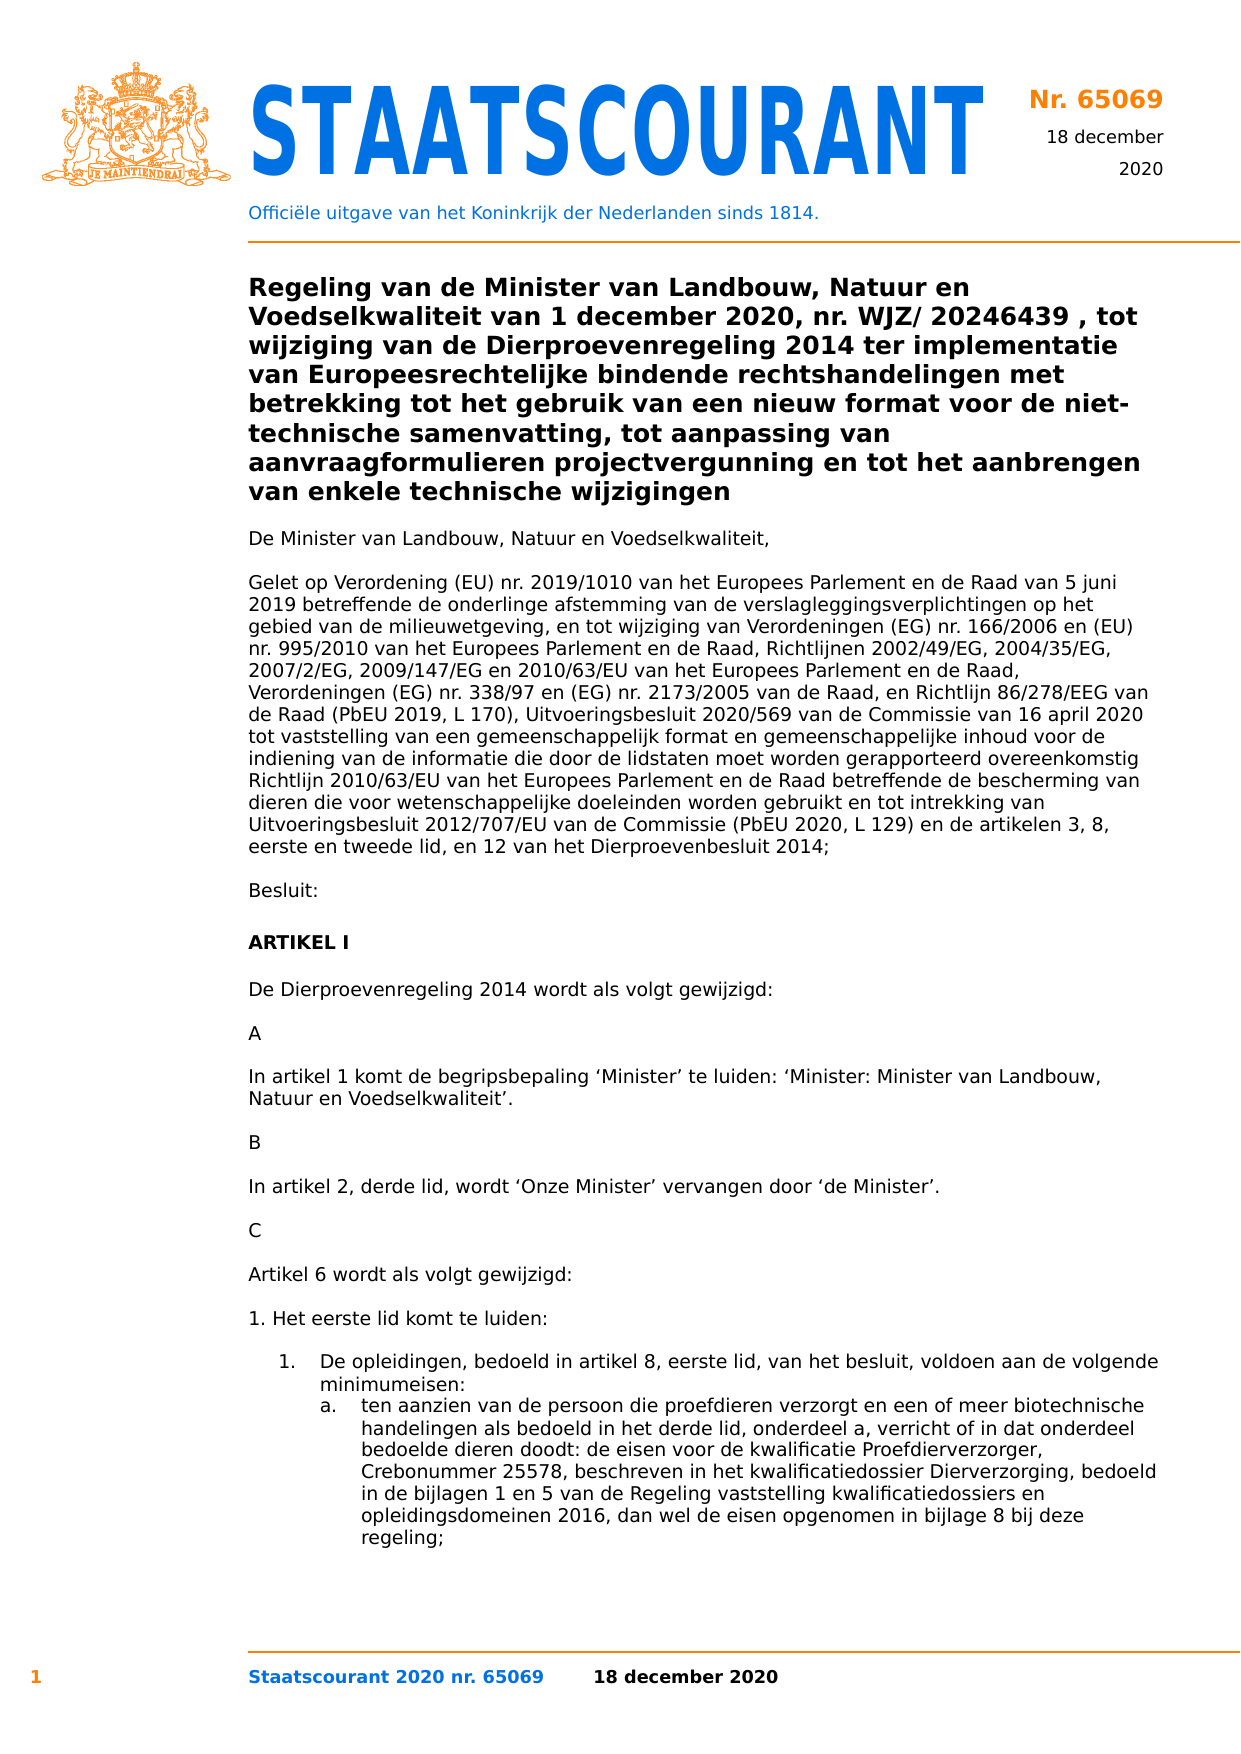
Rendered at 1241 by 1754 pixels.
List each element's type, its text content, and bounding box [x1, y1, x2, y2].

table_header [25, 62, 248, 241]
text C [248, 1220, 1163, 1242]
subtitle Regeling van de Minister van Landbouw, Natuur en Voedselkwaliteit van 1 december 2020, nr. WJZ/ 20246439 , tot wijziging van de Dierproevenregeling 2014 ter implementatie van Europeesrechtelijke bindende rechtshandelingen met betrekking tot het gebruik van een nieuw format voor de niet-technische samenvatting, tot aanpassing van aanvraagformulieren projectvergunning en tot het aanbrengen van enkele technische wijzigingen [248, 273, 1163, 506]
text In artikel 1 komt de begripsbepaling ‘Minister’ te luiden: ‘Minister: Minister van Landbouw, Natuur en Voedselkwaliteit’. [248, 1066, 1163, 1110]
table_header Nr. 65069 [998, 62, 1240, 121]
picture [41, 62, 231, 186]
table_header STAATSCOURANT [248, 62, 998, 203]
subtitle ARTIKEL I [248, 932, 1163, 954]
text Besluit: [248, 880, 1163, 902]
text De Minister van Landbouw, Natuur en Voedselkwaliteit, [248, 528, 1163, 550]
text De Dierproevenregeling 2014 wordt als volgt gewijzigd: [248, 979, 1163, 1001]
text Artikel 6 wordt als volgt gewijzigd: [248, 1264, 1163, 1286]
text A [248, 1022, 1163, 1044]
text 1. De opleidingen, bedoeld in artikel 8, eerste lid, van het besluit, voldoen aan de volgende minimumeisen: [278, 1351, 1163, 1395]
text a. ten aanzien van de persoon die proefdieren verzorgt en een of meer biotechnische handelingen als bedoeld in het derde lid, onderdeel a, verricht of in dat onderdeel bedoelde dieren doodt: de eisen voor de kwalificatie Proefdierverzorger, Crebonummer 25578, beschreven in het kwalificatiedossier Dierverzorging, bedoeld in de bijlagen 1 en 5 van de Regeling vaststelling kwalificatiedossiers en opleidingsdomeinen 2016, dan wel de eisen opgenomen in bijlage 8 bij deze regeling; [319, 1395, 1163, 1549]
table_cell 18 december [998, 121, 1240, 153]
text 1. Het eerste lid komt te luiden: [248, 1308, 1163, 1329]
table_cell Officiële uitgave van het Koninkrijk der Nederlanden sinds 1814. [248, 203, 1240, 241]
table_cell 2020 [998, 153, 1240, 203]
text In artikel 2, derde lid, wordt ‘Onze Minister’ vervangen door ‘de Minister’. [248, 1176, 1163, 1198]
text Gelet op Verordening (EU) nr. 2019/1010 van het Europees Parlement en de Raad van 5 juni 2019 betreffende de onderlinge afstemming van de verslagleggingsverplichtingen op het gebied van de milieuwetgeving, en tot wijziging van Verordeningen (EG) nr. 166/2006 en (EU) nr. 995/2010 van het Europees Parlement en de Raad, Richtlijnen 2002/49/EG, 2004/35/EG, 2007/2/EG, 2009/147/EG en 2010/63/EU van het Europees Parlement en de Raad, Verordeningen (EG) nr. 338/97 en (EG) nr. 2173/2005 van de Raad, en Richtlijn 86/278/EEG van de Raad (PbEU 2019, L 170), Uitvoeringsbesluit 2020/569 van de Commissie van 16 april 2020 tot vaststelling van een gemeenschappelijk format en gemeenschappelijke inhoud voor de indiening van de informatie die door de lidstaten moet worden gerapporteerd overeenkomstig Richtlijn 2010/63/EU van het Europees Parlement en de Raad betreffende de bescherming van dieren die voor wetenschappelijke doeleinden worden gebruikt en tot intrekking van Uitvoeringsbesluit 2012/707/EU van de Commissie (PbEU 2020, L 129) en de artikelen 3, 8, eerste en tweede lid, en 12 van het Dierproevenbesluit 2014; [248, 572, 1163, 858]
text B [248, 1132, 1163, 1154]
